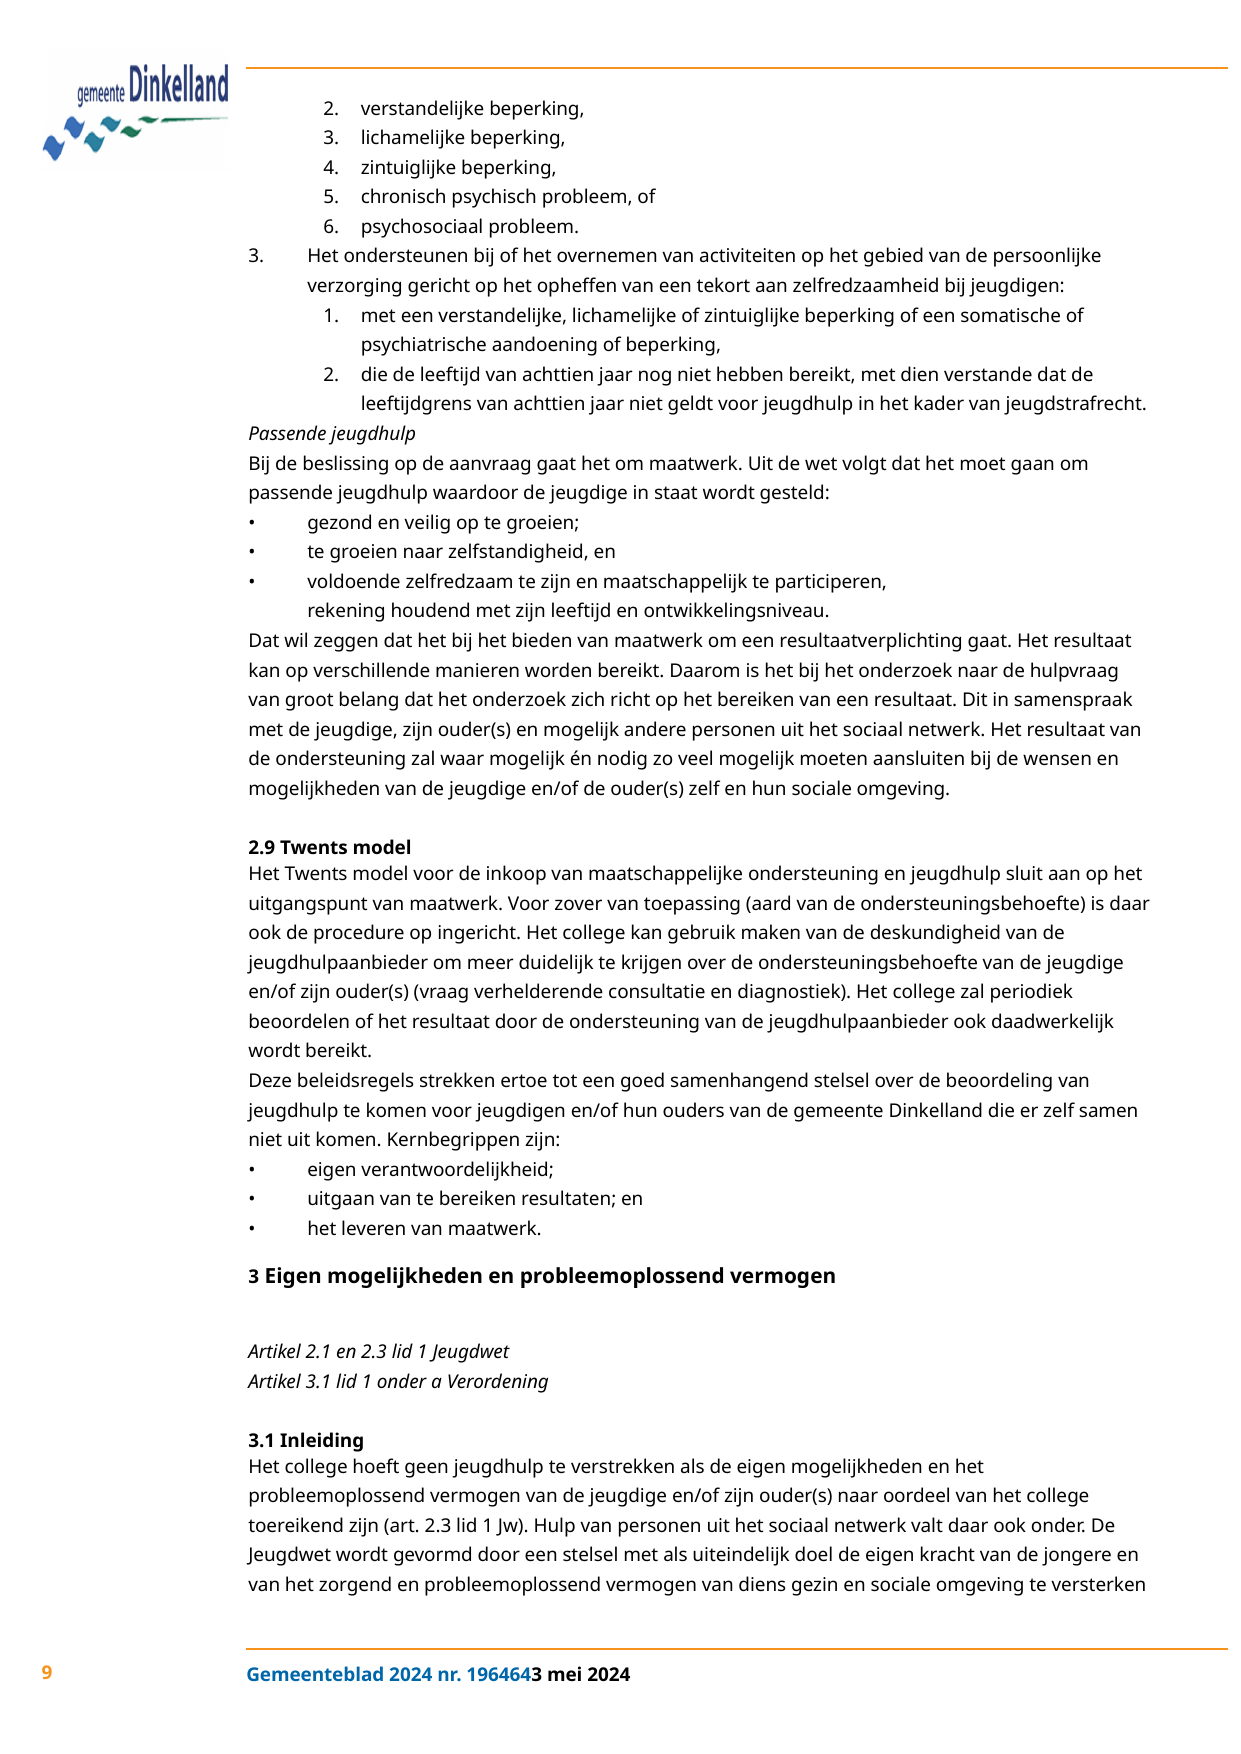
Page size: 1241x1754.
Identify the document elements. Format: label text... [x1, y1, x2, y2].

list uitgaan van te bereiken resultaten; en [248, 1186, 1152, 1211]
list chronisch psychisch probleem, of [323, 183, 1152, 209]
list voldoende zelfredzaam te zijn en maatschappelijk te participeren, [248, 568, 1152, 594]
list rekening houdend met zijn leeftijd en ontwikkelingsniveau. [248, 598, 1152, 623]
list psychosociaal probleem. [323, 213, 1152, 239]
text Het Twents model voor de inkoop van maatschappelijke ondersteuning en jeugdhulp sluit aan op het uitgangspunt van maatwerk. Voor zover van toepassing (aard van de ondersteuningsbehoefte) is daar ook de procedure op ingericht. Het college kan gebruik maken van de deskundigheid van de jeugdhulpaanbieder om meer duidelijk te krijgen over de ondersteuningsbehoefte van de jeugdige en/of zijn ouder(s) (vraag verhelderende consultatie en diagnostiek). Het college zal periodiek beoordelen of het resultaat door de ondersteuning van de jeugdhulpaanbieder ook daadwerkelijk wordt bereikt. [248, 860, 1152, 1063]
list eigen verantwoordelijkheid; [248, 1156, 1152, 1182]
text Dat wil zeggen dat het bij het bieden van maatwerk om een resultaatverplichting gaat. Het resultaat kan op verschillende manieren worden bereikt. Daarom is het bij het onderzoek naar de hulpvraag van groot belang dat het onderzoek zich richt op het bereiken van een resultaat. Dit in samenspraak met de jeugdige, zijn ouder(s) en mogelijk andere personen uit het sociaal netwerk. Het resultaat van de ondersteuning zal waar mogelijk én nodig zo veel mogelijk moeten aansluiten bij de wensen en mogelijkheden van de jeugdige en/of de ouder(s) zelf en hun sociale omgeving. [248, 627, 1152, 801]
picture [41, 47, 231, 172]
list te groeien naar zelfstandigheid, en [248, 538, 1152, 564]
text Artikel 3.1 lid 1 onder a Verordening [248, 1368, 1152, 1394]
text Het college hoeft geen jeugdhulp te verstrekken als de eigen mogelijkheden en het probleemoplossend vermogen van de jeugdige en/of zijn ouder(s) naar oordeel van het college toereikend zijn (art. 2.3 lid 1 Jw). Hulp van personen uit het sociaal netwerk valt daar ook onder. De Jeugdwet wordt gevormd door een stelsel met als uiteindelijk doel de eigen kracht van de jongere en van het zorgend en probleemoplossend vermogen van diens gezin en sociale omgeving te versterken [248, 1453, 1152, 1597]
list Het ondersteunen bij of het overnemen van activiteiten op het gebied van de persoonlijke verzorging gericht op het opheffen van een tekort aan zelfredzaamheid bij jeugdigen: [248, 243, 1152, 298]
text 3.1 Inleiding [248, 1427, 1152, 1453]
list zintuiglijke beperking, [323, 154, 1152, 180]
list die de leeftijd van achttien jaar nog niet hebben bereikt, met dien verstande dat de leeftijdgrens van achttien jaar niet geldt voor jeugdhulp in het kader van jeugdstrafrecht. [323, 361, 1152, 416]
list het leveren van maatwerk. [248, 1215, 1152, 1241]
list met een verstandelijke, lichamelijke of zintuiglijke beperking of een somatische of psychiatrische aandoening of beperking, [323, 302, 1152, 357]
text Artikel 2.1 en 2.3 lid 1 Jeugdwet [248, 1338, 1152, 1364]
text 2.9 Twents model [248, 834, 1152, 860]
text 3 Eigen mogelijkheden en probleemoplossend vermogen [248, 1261, 1152, 1289]
list verstandelijke beperking, [323, 95, 1152, 121]
text Passende jeugdhulp [248, 420, 1152, 446]
list lichamelijke beperking, [323, 124, 1152, 150]
list gezond en veilig op te groeien; [248, 509, 1152, 535]
text Bij de beslissing op de aanvraag gaat het om maatwerk. Uit de wet volgt dat het moet gaan om passende jeugdhulp waardoor de jeugdige in staat wordt gesteld: [248, 450, 1152, 505]
text Deze beleidsregels strekken ertoe tot een goed samenhangend stelsel over de beoordeling van jeugdhulp te komen voor jeugdigen en/of hun ouders van de gemeente Dinkelland die er zelf samen niet uit komen. Kernbegrippen zijn: [248, 1067, 1152, 1152]
